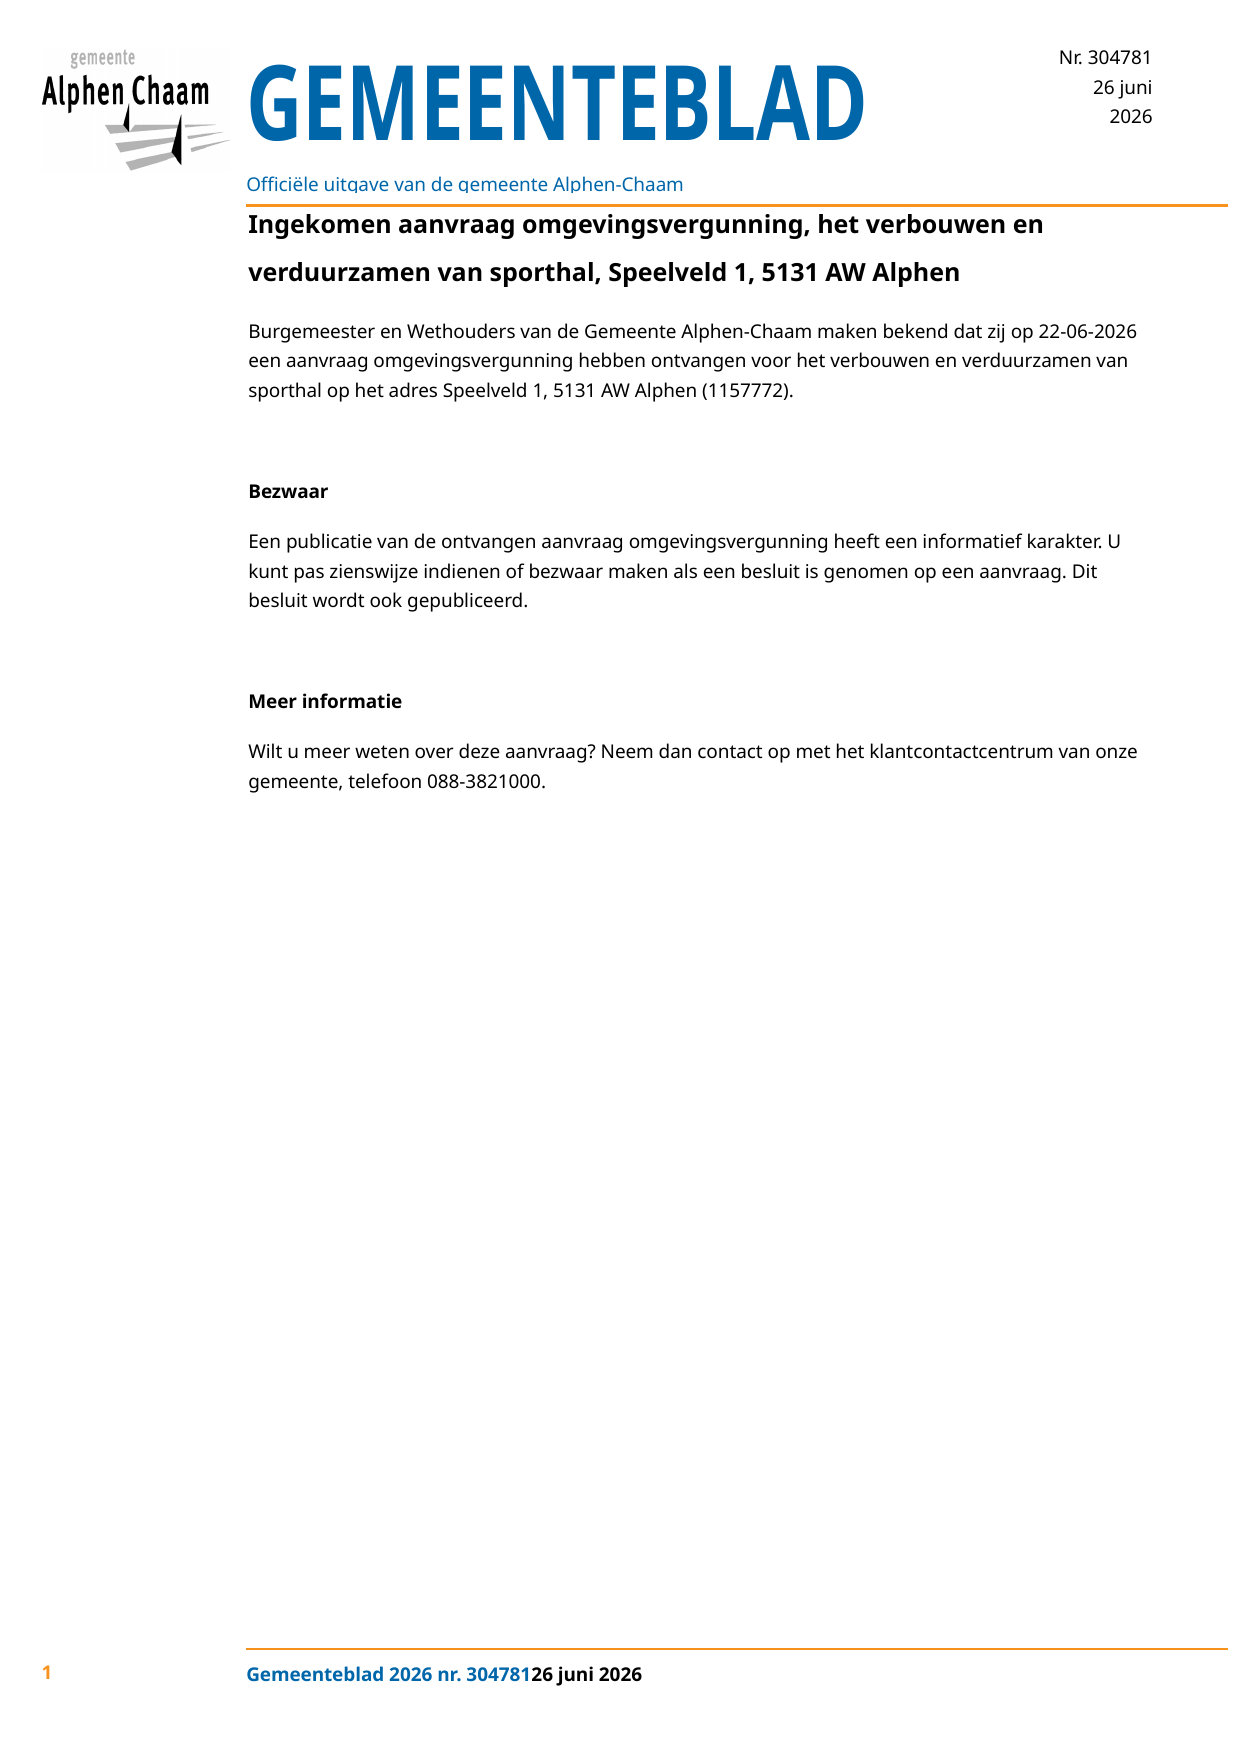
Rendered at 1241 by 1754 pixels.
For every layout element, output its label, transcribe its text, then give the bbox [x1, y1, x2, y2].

text Ingekomen aanvraag omgevingsvergunning, het verbouwen en verduurzamen van sporthal, Speelveld 1, 5131 AW Alphen [248, 207, 1152, 288]
text Wilt u meer weten over deze aanvraag? Neem dan contact op met het klantcontactcentrum van onze gemeente, telefoon 088-3821000. [248, 739, 1152, 794]
text Een publicatie van de ontvangen aanvraag omgevingsvergunning heeft een informatief karakter. U kunt pas zienswijze indienen of bezwaar maken als een besluit is genomen op een aanvraag. Dit besluit wordt ook gepubliceerd. [248, 528, 1152, 613]
picture [41, 47, 231, 172]
text Burgemeester en Wethouders van de Gemeente Alphen-Chaam maken bekend dat zij op 22-06-2026 een aanvraag omgevingsvergunning hebben ontvangen voor het verbouwen en verduurzamen van sporthal op het adres Speelveld 1, 5131 AW Alphen (1157772). [248, 318, 1152, 403]
text Bezwaar [248, 478, 1152, 504]
text Meer informatie [248, 688, 1152, 714]
